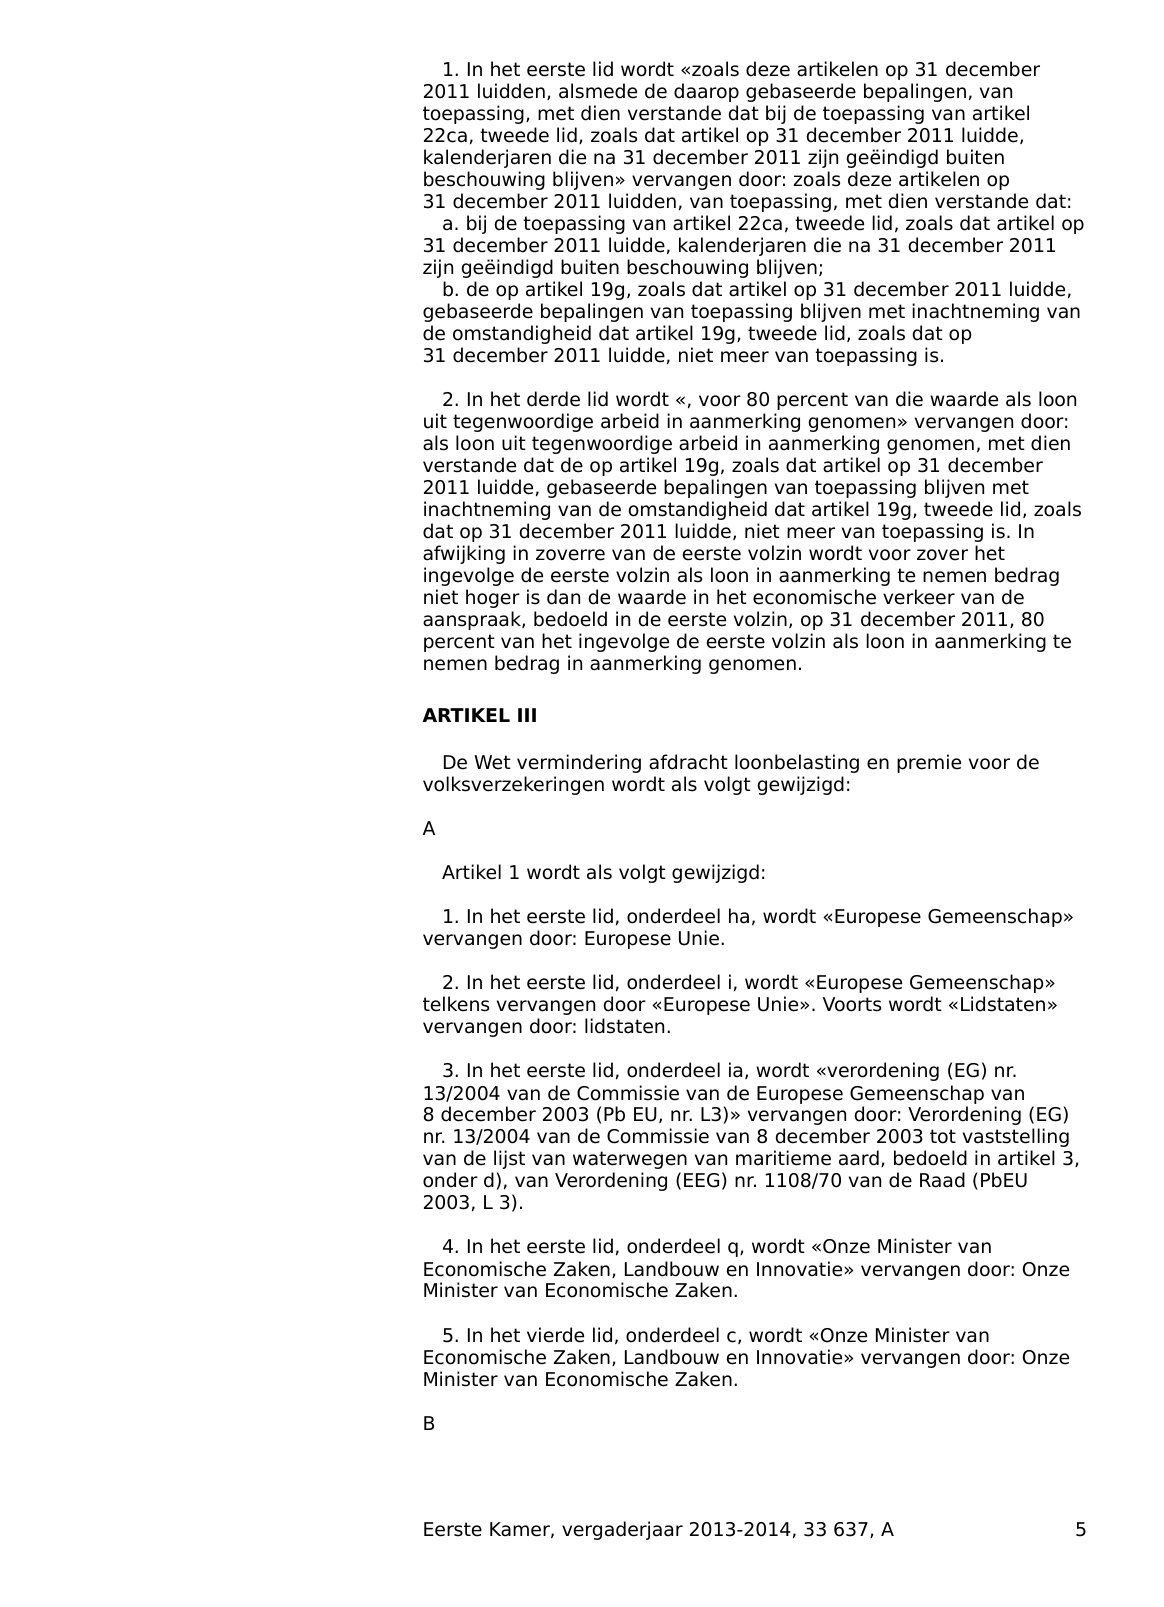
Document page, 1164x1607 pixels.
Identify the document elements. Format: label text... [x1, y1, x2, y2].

subtitle ARTIKEL III [422, 705, 1087, 727]
text a. bij de toepassing van artikel 22ca, tweede lid, zoals dat artikel op 31 december 2011 luidde, kalenderjaren die na 31 december 2011 zijn geëindigd buiten beschouwing blijven; [422, 213, 1087, 279]
text B [422, 1413, 1087, 1435]
text 3. In het eerste lid, onderdeel ia, wordt «verordening (EG) nr. 13/2004 van de Commissie van de Europese Gemeenschap van 8 december 2003 (Pb EU, nr. L3)» vervangen door: Verordening (EG) nr. 13/2004 van de Commissie van 8 december 2003 tot vaststelling van de lijst van waterwegen van maritieme aard, bedoeld in artikel 3, onder d), van Verordening (EEG) nr. 1108/70 van de Raad (PbEU 2003, L 3). [422, 1060, 1087, 1214]
text Artikel 1 wordt als volgt gewijzigd: [422, 862, 1087, 884]
text De Wet vermindering afdracht loonbelasting en premie voor de volksverzekeringen wordt als volgt gewijzigd: [422, 752, 1087, 796]
text 4. In het eerste lid, onderdeel q, wordt «Onze Minister van Economische Zaken, Landbouw en Innovatie» vervangen door: Onze Minister van Economische Zaken. [422, 1236, 1087, 1302]
text 2. In het derde lid wordt «, voor 80 percent van die waarde als loon uit tegenwoordige arbeid in aanmerking genomen» vervangen door: als loon uit tegenwoordige arbeid in aanmerking genomen, met dien verstande dat de op artikel 19g, zoals dat artikel op 31 december 2011 luidde, gebaseerde bepalingen van toepassing blijven met inachtneming van de omstandigheid dat artikel 19g, tweede lid, zoals dat op 31 december 2011 luidde, niet meer van toepassing is. In afwijking in zoverre van de eerste volzin wordt voor zover het ingevolge de eerste volzin als loon in aanmerking te nemen bedrag niet hoger is dan de waarde in het economische verkeer van de aanspraak, bedoeld in de eerste volzin, op 31 december 2011, 80 percent van het ingevolge de eerste volzin als loon in aanmerking te nemen bedrag in aanmerking genomen. [422, 389, 1087, 675]
text A [422, 818, 1087, 840]
text 5. In het vierde lid, onderdeel c, wordt «Onze Minister van Economische Zaken, Landbouw en Innovatie» vervangen door: Onze Minister van Economische Zaken. [422, 1324, 1087, 1391]
text b. de op artikel 19g, zoals dat artikel op 31 december 2011 luidde, gebaseerde bepalingen van toepassing blijven met inachtneming van de omstandigheid dat artikel 19g, tweede lid, zoals dat op 31 december 2011 luidde, niet meer van toepassing is. [422, 279, 1087, 367]
text 1. In het eerste lid wordt «zoals deze artikelen op 31 december 2011 luidden, alsmede de daarop gebaseerde bepalingen, van toepassing, met dien verstande dat bij de toepassing van artikel 22ca, tweede lid, zoals dat artikel op 31 december 2011 luidde, kalenderjaren die na 31 december 2011 zijn geëindigd buiten beschouwing blijven» vervangen door: zoals deze artikelen op 31 december 2011 luidden, van toepassing, met dien verstande dat: [422, 59, 1087, 213]
text 1. In het eerste lid, onderdeel ha, wordt «Europese Gemeenschap» vervangen door: Europese Unie. [422, 906, 1087, 950]
text 2. In het eerste lid, onderdeel i, wordt «Europese Gemeenschap» telkens vervangen door «Europese Unie». Voorts wordt «Lidstaten» vervangen door: lidstaten. [422, 972, 1087, 1038]
